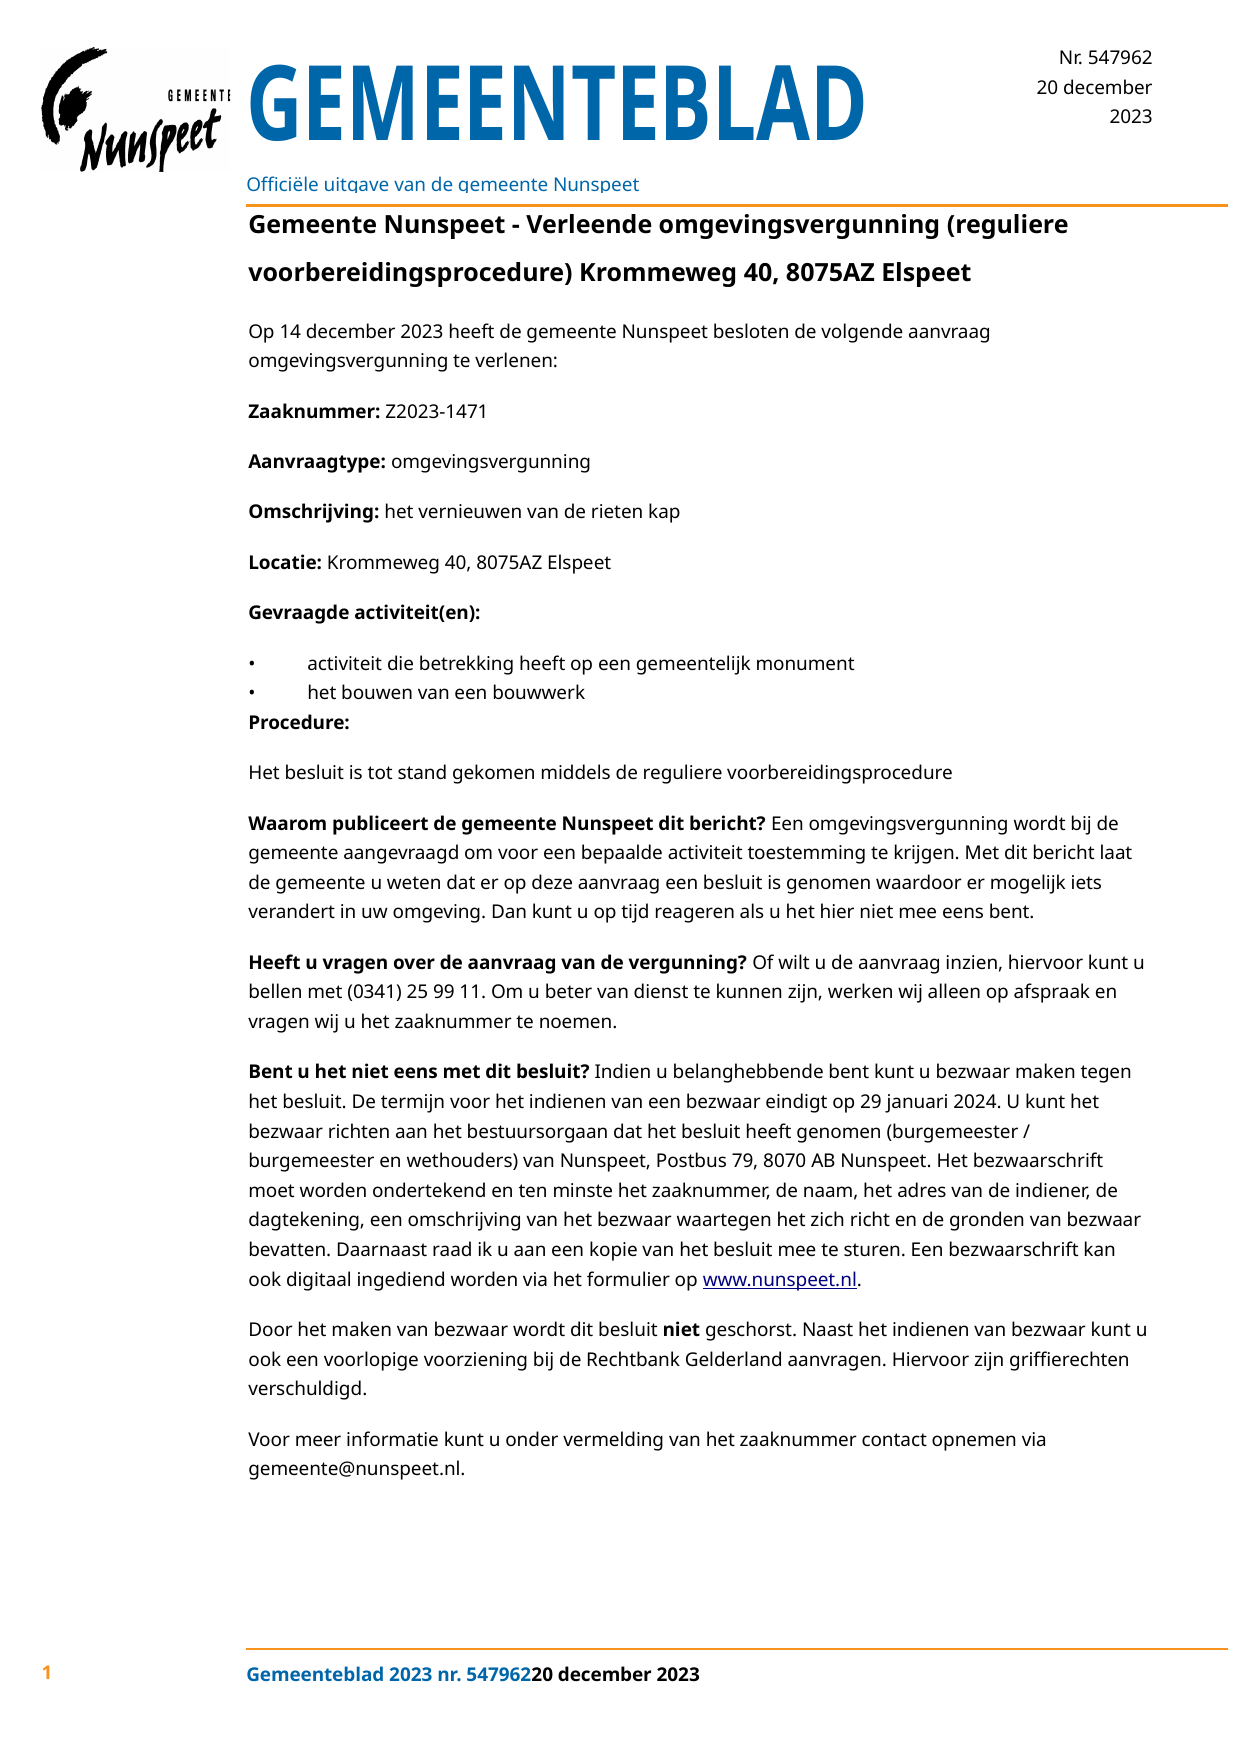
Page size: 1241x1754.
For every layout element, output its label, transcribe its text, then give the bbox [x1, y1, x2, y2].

text Door het maken van bezwaar wordt dit besluit niet geschorst. Naast het indienen van bezwaar kunt u ook een voorlopige voorziening bij de Rechtbank Gelderland aanvragen. Hiervoor zijn griffierechten verschuldigd. [248, 1316, 1152, 1401]
list het bouwen van een bouwwerk [248, 679, 1152, 705]
text Bent u het niet eens met dit besluit? Indien u belanghebbende bent kunt u bezwaar maken tegen het besluit. De termijn voor het indienen van een bezwaar eindigt op 29 januari 2024. U kunt het bezwaar richten aan het bestuursorgaan dat het besluit heeft genomen (burgemeester / burgemeester en wethouders) van Nunspeet, Postbus 79, 8070 AB Nunspeet. Het bezwaarschrift moet worden ondertekend en ten minste het zaaknummer, de naam, het adres van de indiener, de dagtekening, een omschrijving van het bezwaar waartegen het zich richt en de gronden van bezwaar bevatten. Daarnaast raad ik u aan een kopie van het besluit mee te sturen. Een bezwaarschrift kan ook digitaal ingediend worden via het formulier op www.nunspeet.nl. [248, 1059, 1152, 1292]
text Op 14 december 2023 heeft de gemeente Nunspeet besloten de volgende aanvraag omgevingsvergunning te verlenen: [248, 318, 1152, 373]
text Waarom publiceert de gemeente Nunspeet dit bericht? Een omgevingsvergunning wordt bij de gemeente aangevraagd om voor een bepaalde activiteit toestemming te krijgen. Met dit bericht laat de gemeente u weten dat er op deze aanvraag een besluit is genomen waardoor er mogelijk iets verandert in uw omgeving. Dan kunt u op tijd reageren als u het hier niet mee eens bent. [248, 810, 1152, 924]
text Gevraagde activiteit(en): [248, 599, 1152, 625]
picture [41, 47, 231, 172]
list activiteit die betrekking heeft op een gemeentelijk monument [248, 650, 1152, 676]
text Het besluit is tot stand gekomen middels de reguliere voorbereidingsprocedure [248, 759, 1152, 785]
text Procedure: [248, 709, 1152, 735]
text Gemeente Nunspeet - Verleende omgevingsvergunning (reguliere voorbereidingsprocedure) Krommeweg 40, 8075AZ Elspeet [248, 207, 1152, 288]
text Omschrijving: het vernieuwen van de rieten kap [248, 499, 1152, 524]
text Aanvraagtype: omgevingsvergunning [248, 448, 1152, 474]
text Locatie: Krommeweg 40, 8075AZ Elspeet [248, 549, 1152, 575]
text Zaaknummer: Z2023-1471 [248, 398, 1152, 424]
text Heeft u vragen over de aanvraag van de vergunning? Of wilt u de aanvraag inzien, hiervoor kunt u bellen met (0341) 25 99 11. Om u beter van dienst te kunnen zijn, werken wij alleen op afspraak en vragen wij u het zaaknummer te noemen. [248, 949, 1152, 1034]
text Voor meer informatie kunt u onder vermelding van het zaaknummer contact opnemen via gemeente@nunspeet.nl. [248, 1426, 1152, 1481]
